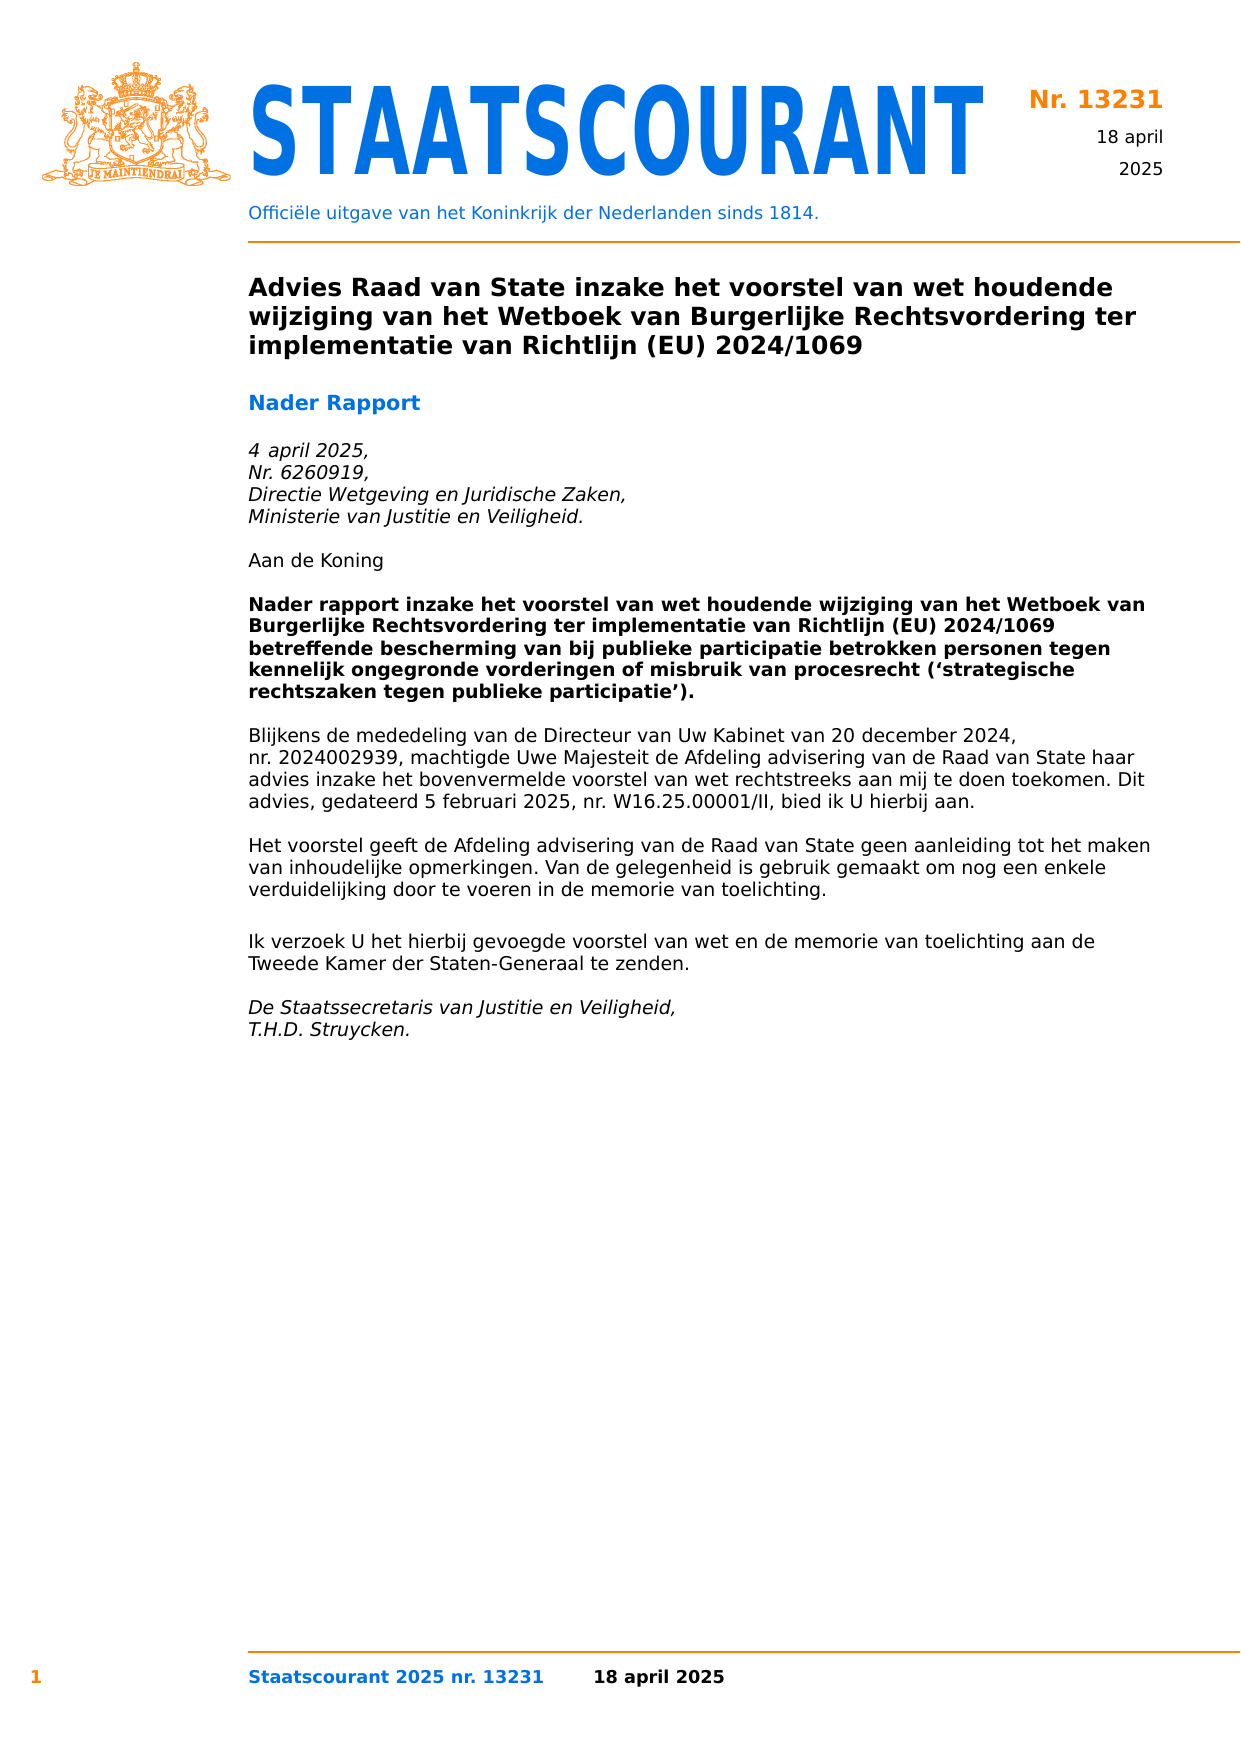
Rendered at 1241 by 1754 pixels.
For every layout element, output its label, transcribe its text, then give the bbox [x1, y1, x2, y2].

table_header [25, 62, 248, 241]
text Nr. 6260919, [248, 462, 1163, 484]
table_header Nr. 13231 [998, 62, 1240, 121]
text Het voorstel geeft de Afdeling advisering van de Raad van State geen aanleiding tot het maken van inhoudelijke opmerkingen. Van de gelegenheid is gebruik gemaakt om nog een enkele verduidelijking door te voeren in de memorie van toelichting. [248, 835, 1163, 901]
table_header STAATSCOURANT [248, 62, 998, 203]
picture [41, 62, 231, 186]
text Blijkens de mededeling van de Directeur van Uw Kabinet van 20 december 2024, nr. 2024002939, machtigde Uwe Majesteit de Afdeling advisering van de Raad van State haar advies inzake het bovenvermelde voorstel van wet rechtstreeks aan mij te doen toekomen. Dit advies, gedateerd 5 februari 2025, nr. W16.25.00001/II, bied ik U hierbij aan. [248, 725, 1163, 813]
text 4 april 2025, [248, 440, 1163, 462]
table_cell 2025 [998, 153, 1240, 203]
subtitle Nader Rapport [248, 391, 1163, 415]
text Directie Wetgeving en Juridische Zaken, [248, 484, 1163, 506]
text Nader rapport inzake het voorstel van wet houdende wijziging van het Wetboek van Burgerlijke Rechtsvordering ter implementatie van Richtlijn (EU) 2024/1069 betreffende bescherming van bij publieke participatie betrokken personen tegen kennelijk ongegronde vorderingen of misbruik van procesrecht (‘strategische rechtszaken tegen publieke participatie’). [248, 593, 1163, 703]
text Aan de Koning [248, 549, 1163, 572]
table_cell Officiële uitgave van het Koninkrijk der Nederlanden sinds 1814. [248, 203, 1240, 241]
text De Staatssecretaris van Justitie en Veiligheid, T.H.D. Struycken. [248, 997, 1163, 1041]
table_cell 18 april [998, 121, 1240, 153]
text Ik verzoek U het hierbij gevoegde voorstel van wet en de memorie van toelichting aan de Tweede Kamer der Staten-Generaal te zenden. [248, 931, 1163, 975]
subtitle Advies Raad van State inzake het voorstel van wet houdende wijziging van het Wetboek van Burgerlijke Rechtsvordering ter implementatie van Richtlijn (EU) 2024/1069 [248, 273, 1163, 361]
text Ministerie van Justitie en Veiligheid. [248, 506, 1163, 528]
